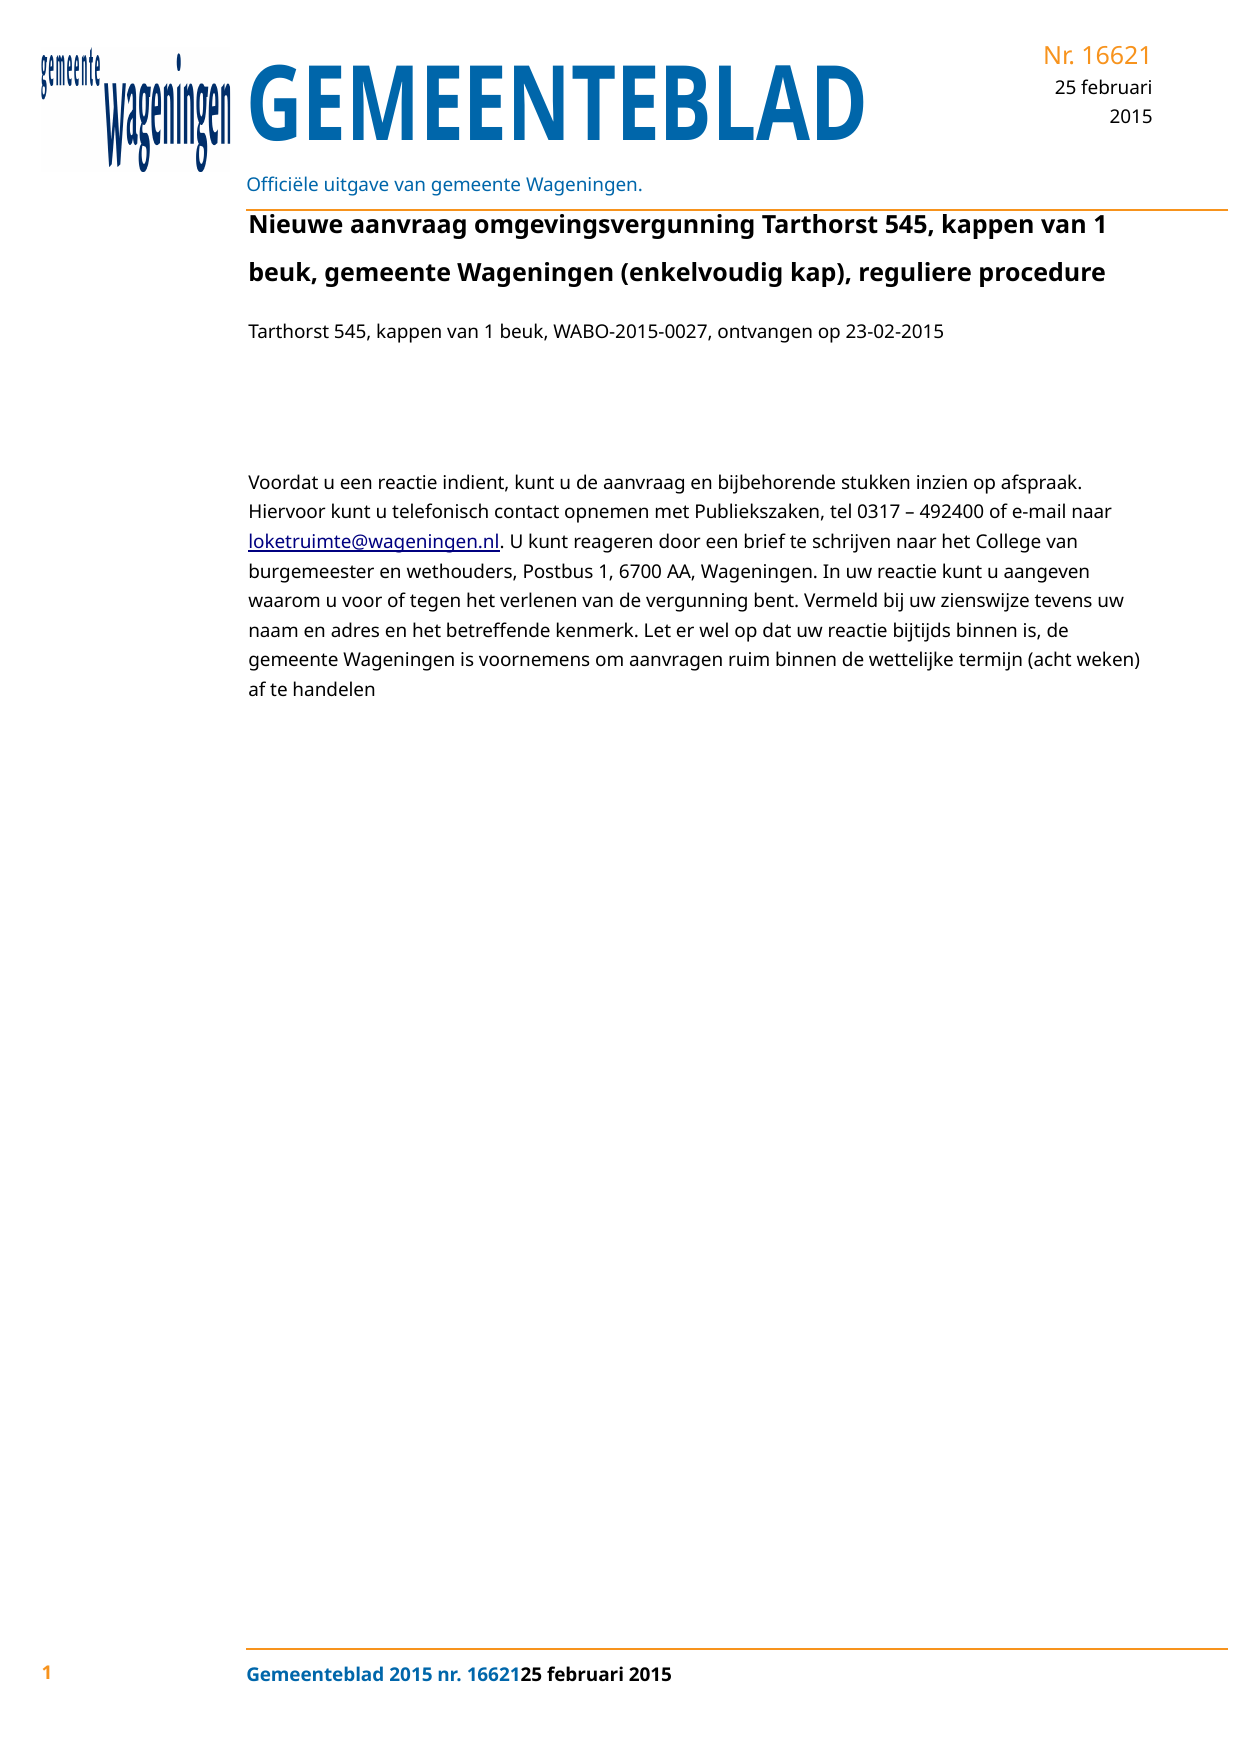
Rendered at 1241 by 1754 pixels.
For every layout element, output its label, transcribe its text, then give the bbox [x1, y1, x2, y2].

text Voordat u een reactie indient, kunt u de aanvraag en bijbehorende stukken inzien op afspraak. Hiervoor kunt u telefonisch contact opnemen met Publiekszaken, tel 0317 – 492400 of e-mail naar loketruimte@wageningen.nl. U kunt reageren door een brief te schrijven naar het College van burgemeester en wethouders, Postbus 1, 6700 AA, Wageningen. In uw reactie kunt u aangeven waarom u voor of tegen het verlenen van de vergunning bent. Vermeld bij uw zienswijze tevens uw naam en adres en het betreffende kenmerk. Let er wel op dat uw reactie bijtijds binnen is, de gemeente Wageningen is voornemens om aanvragen ruim binnen de wettelijke termijn (acht weken) af te handelen [248, 469, 1152, 702]
text Nieuwe aanvraag omgevingsvergunning Tarthorst 545, kappen van 1 beuk, gemeente Wageningen (enkelvoudig kap), reguliere procedure [248, 211, 1152, 288]
picture [41, 47, 231, 172]
text Tarthorst 545, kappen van 1 beuk, WABO-2015-0027, ontvangen op 23-02-2015 [248, 318, 1152, 344]
